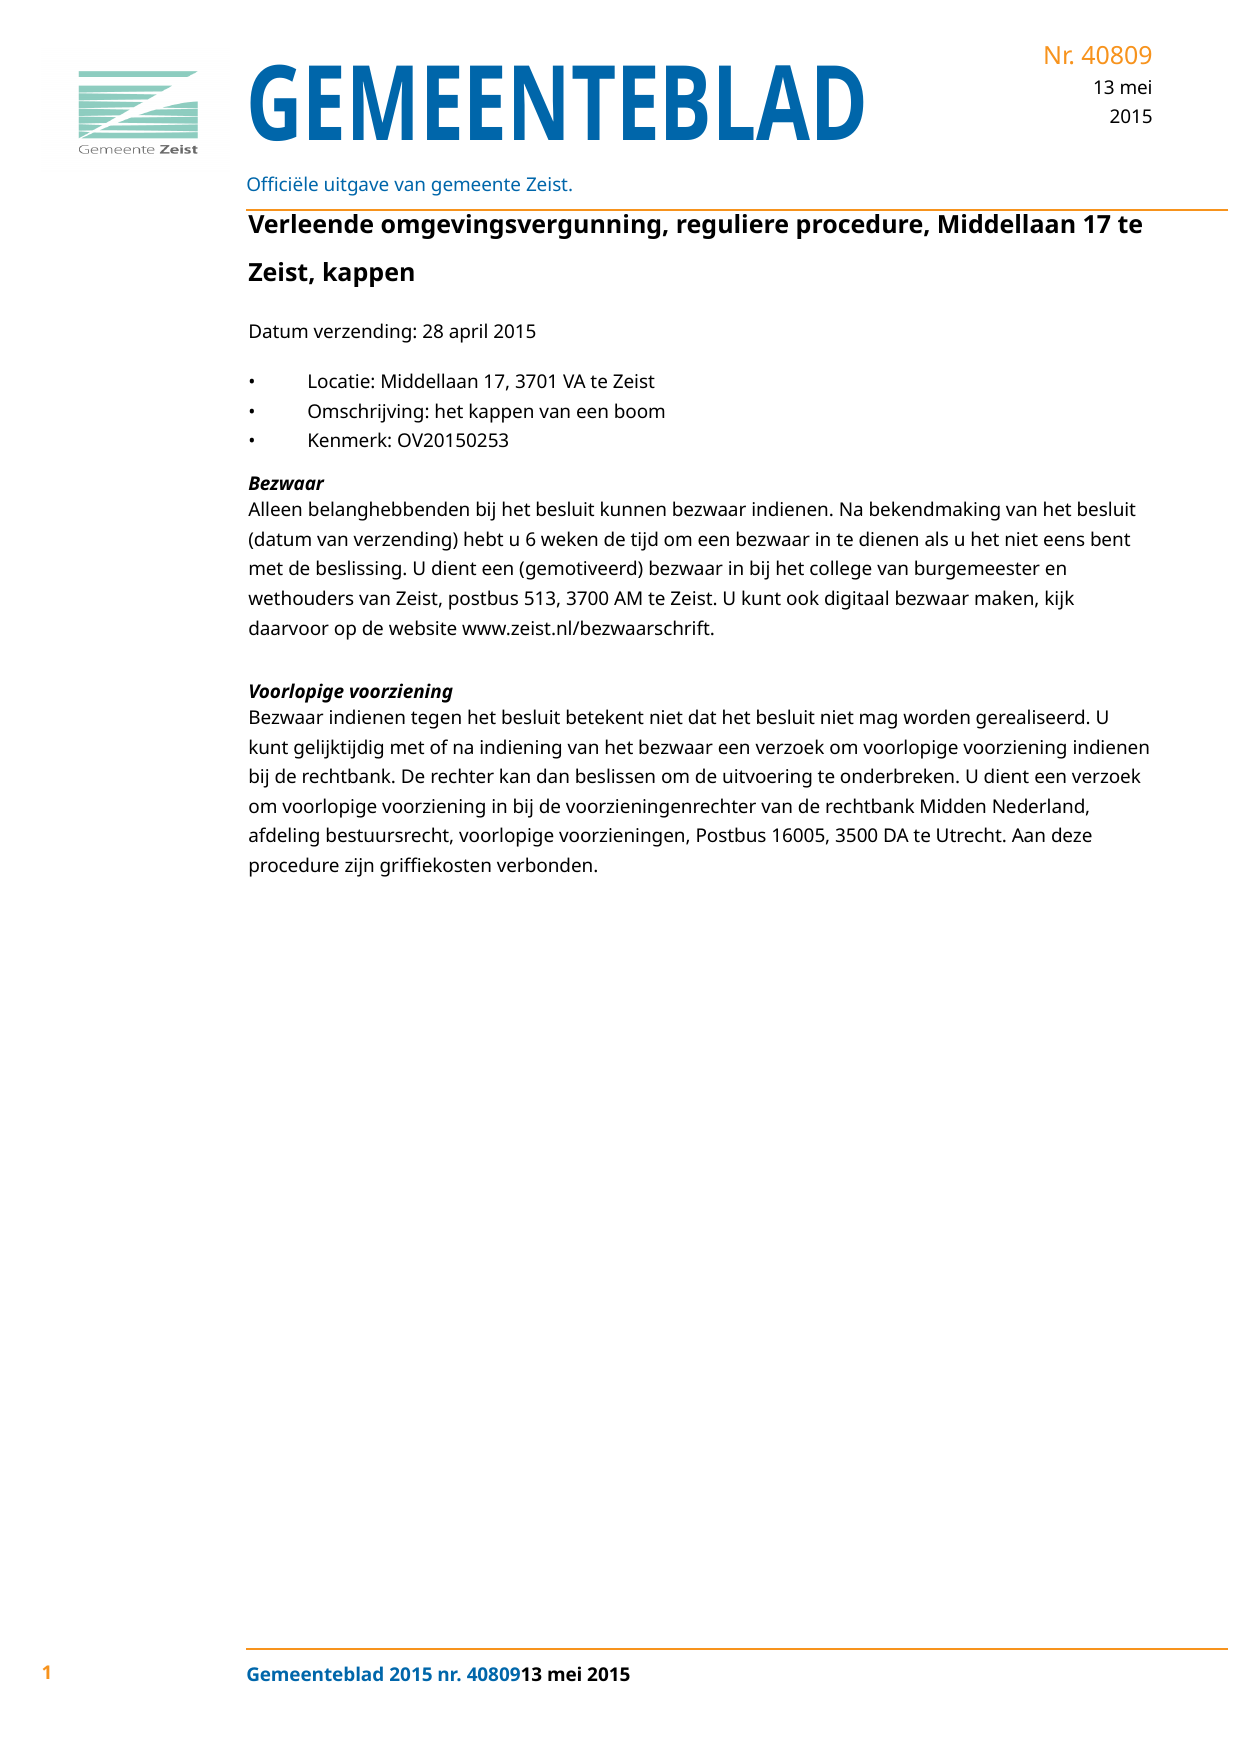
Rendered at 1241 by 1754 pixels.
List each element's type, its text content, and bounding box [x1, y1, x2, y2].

list Omschrijving: het kappen van een boom [248, 398, 1152, 424]
list Locatie: Middellaan 17, 3701 VA te Zeist [248, 368, 1152, 394]
text Alleen belanghebbenden bij het besluit kunnen bezwaar indienen. Na bekendmaking van het besluit (datum van verzending) hebt u 6 weken de tijd om een bezwaar in te dienen als u het niet eens bent met de beslissing. U dient een (gemotiveerd) bezwaar in bij het college van burgemeester en wethouders van Zeist, postbus 513, 3700 AM te Zeist. U kunt ook digitaal bezwaar maken, kijk daarvoor op de website www.zeist.nl/bezwaarschrift. [248, 496, 1152, 640]
picture [41, 47, 231, 172]
text Datum verzending: 28 april 2015 [248, 318, 1152, 344]
text Bezwaar indienen tegen het besluit betekent niet dat het besluit niet mag worden gerealiseerd. U kunt gelijktijdig met of na indiening van het bezwaar een verzoek om voorlopige voorziening indienen bij de rechtbank. De rechter kan dan beslissen om de uitvoering te onderbreken. U dient een verzoek om voorlopige voorziening in bij de voorzieningenrechter van de rechtbank Midden Nederland, afdeling bestuursrecht, voorlopige voorzieningen, Postbus 16005, 3500 DA te Utrecht. Aan deze procedure zijn griffiekosten verbonden. [248, 704, 1152, 878]
text Bezwaar [248, 471, 1152, 496]
list Kenmerk: OV20150253 [248, 427, 1152, 453]
text Verleende omgevingsvergunning, reguliere procedure, Middellaan 17 te Zeist, kappen [248, 211, 1152, 288]
text Voorlopige voorziening [248, 679, 1152, 704]
